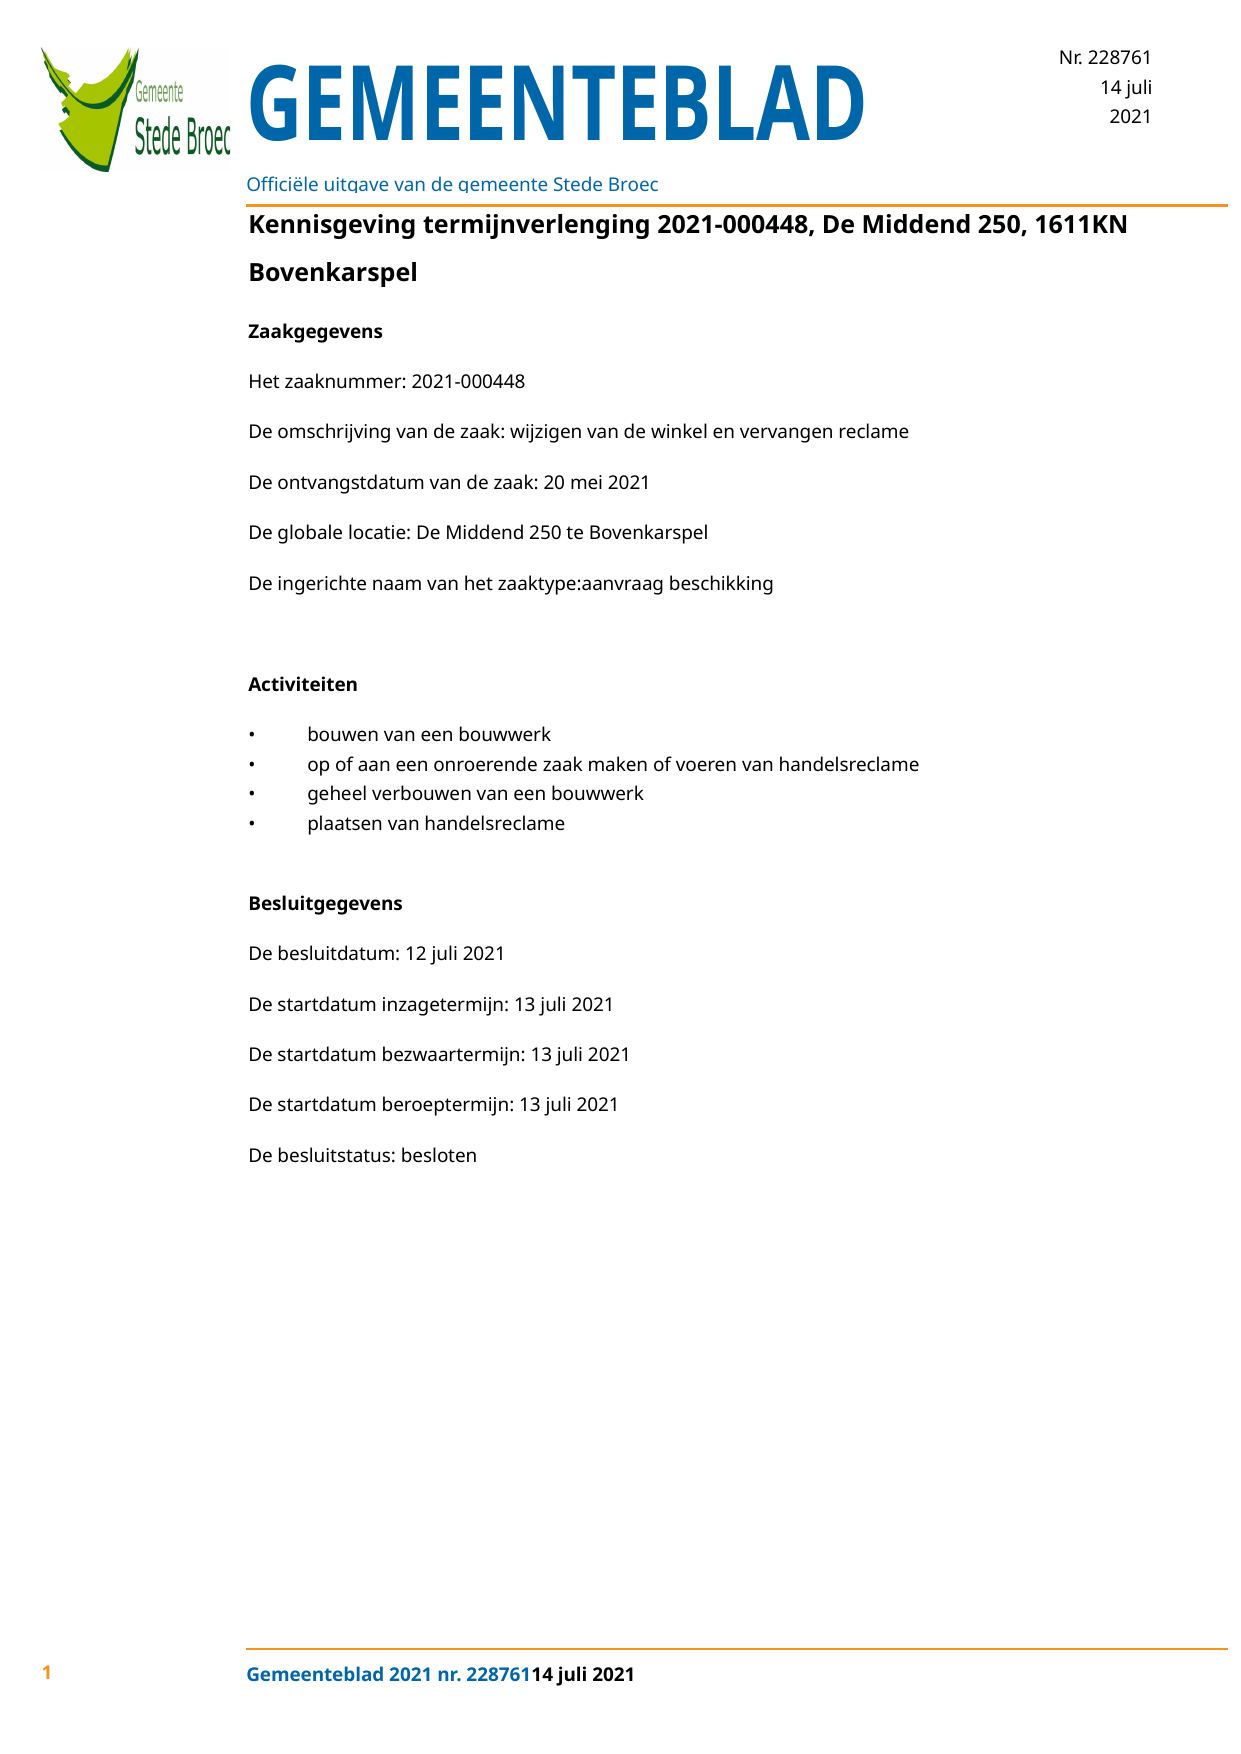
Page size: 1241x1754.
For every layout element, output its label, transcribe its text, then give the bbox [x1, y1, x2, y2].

text De startdatum bezwaartermijn: 13 juli 2021 [248, 1041, 1152, 1067]
text De omschrijving van de zaak: wijzigen van de winkel en vervangen reclame [248, 419, 1152, 444]
text De besluitdatum: 12 juli 2021 [248, 940, 1152, 966]
list bouwen van een bouwwerk [248, 721, 1152, 747]
list op of aan een onroerende zaak maken of voeren van handelsreclame [248, 751, 1152, 777]
text Het zaaknummer: 2021-000448 [248, 368, 1152, 394]
text De ontvangstdatum van de zaak: 20 mei 2021 [248, 469, 1152, 495]
text Besluitgegevens [248, 890, 1152, 916]
text De startdatum inzagetermijn: 13 juli 2021 [248, 991, 1152, 1017]
text De besluitstatus: besloten [248, 1142, 1152, 1168]
text De globale locatie: De Middend 250 te Bovenkarspel [248, 519, 1152, 545]
picture [41, 47, 231, 172]
text Kennisgeving termijnverlenging 2021-000448, De Middend 250, 1611KN Bovenkarspel [248, 207, 1152, 288]
text De startdatum beroeptermijn: 13 juli 2021 [248, 1092, 1152, 1117]
list geheel verbouwen van een bouwwerk [248, 780, 1152, 806]
text Zaakgegevens [248, 318, 1152, 344]
list plaatsen van handelsreclame [248, 810, 1152, 836]
text Activiteiten [248, 671, 1152, 697]
text De ingerichte naam van het zaaktype:aanvraag beschikking [248, 570, 1152, 596]
